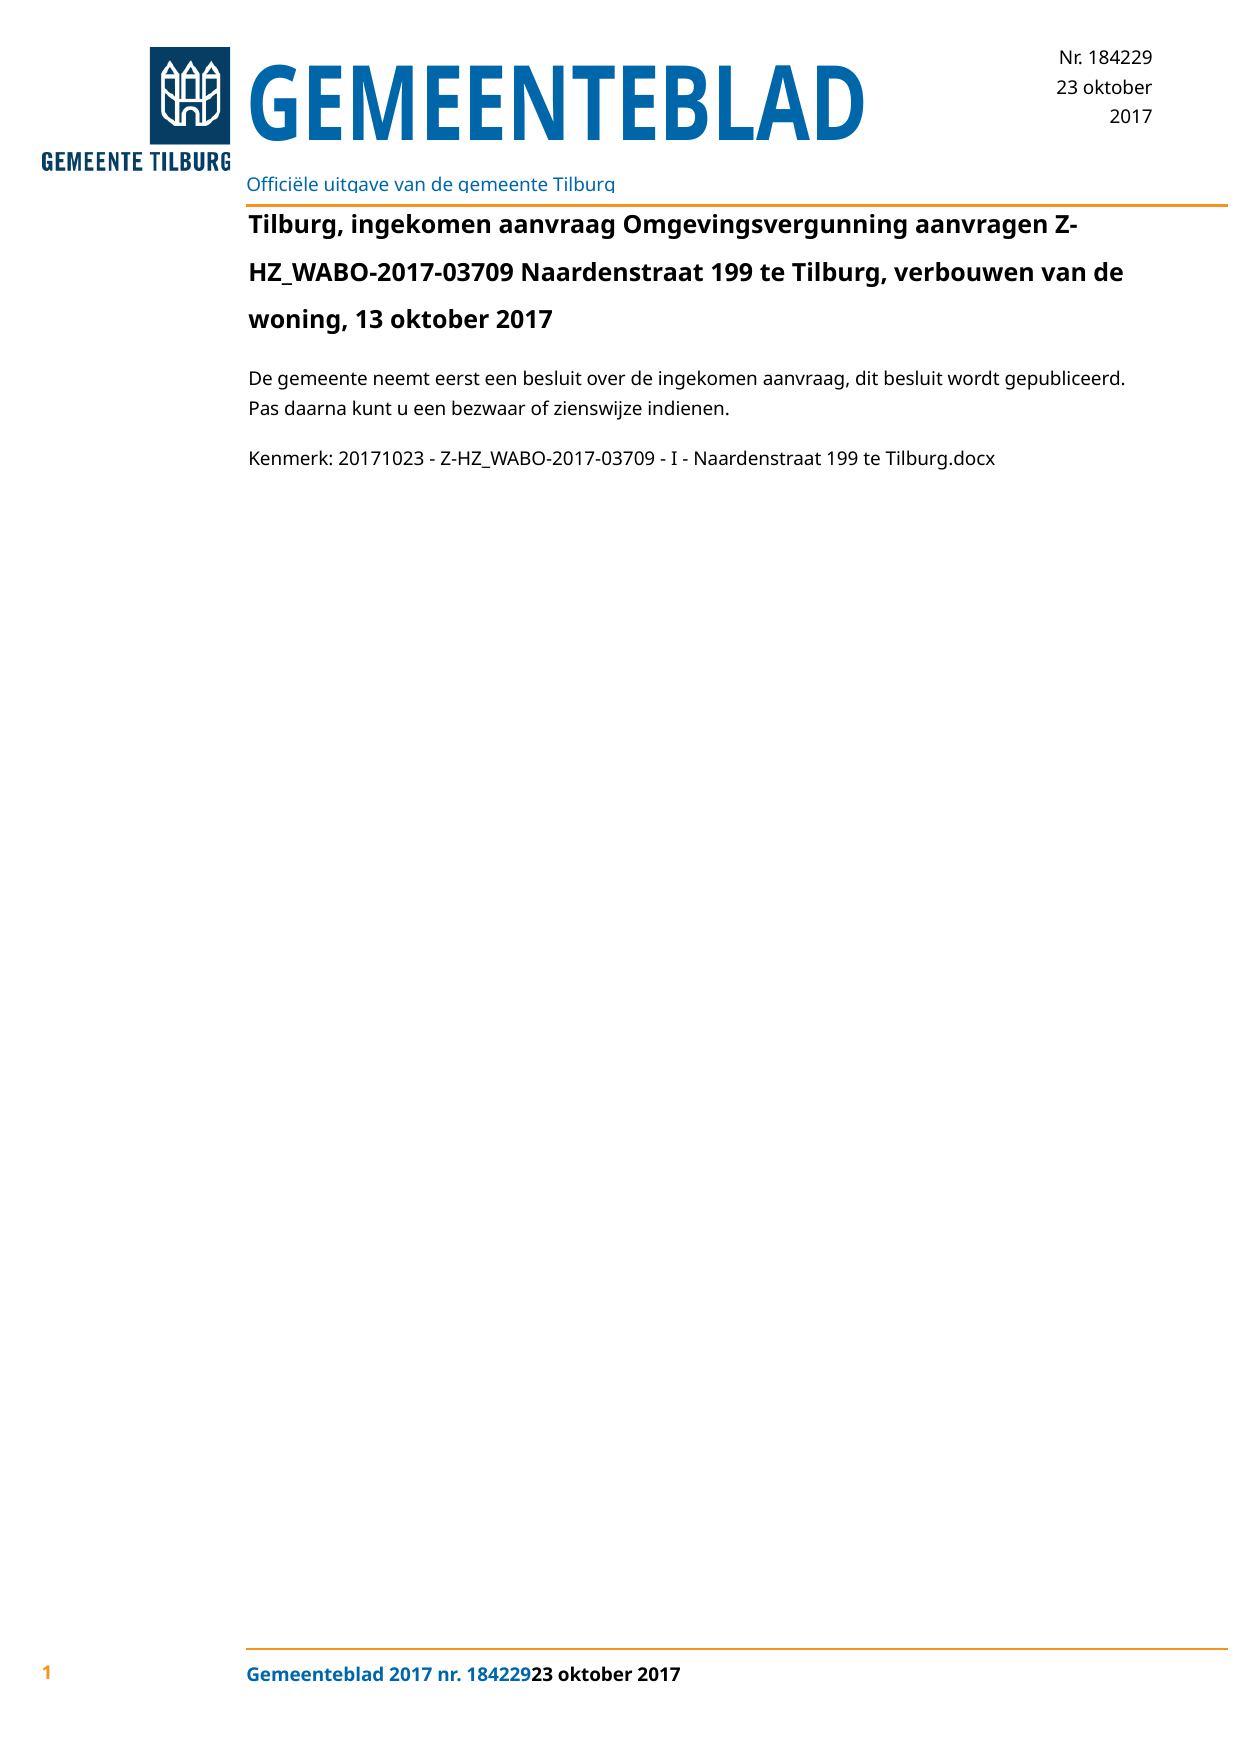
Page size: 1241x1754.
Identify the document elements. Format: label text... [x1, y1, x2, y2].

picture [41, 47, 231, 172]
text Kenmerk: 20171023 - Z-HZ_WABO-2017-03709 - I - Naardenstraat 199 te Tilburg.docx [248, 446, 1152, 471]
text De gemeente neemt eerst een besluit over de ingekomen aanvraag, dit besluit wordt gepubliceerd. Pas daarna kunt u een bezwaar of zienswijze indienen. [248, 366, 1152, 421]
text Tilburg, ingekomen aanvraag Omgevingsvergunning aanvragen Z-HZ_WABO-2017-03709 Naardenstraat 199 te Tilburg, verbouwen van de woning, 13 oktober 2017 [248, 207, 1152, 336]
